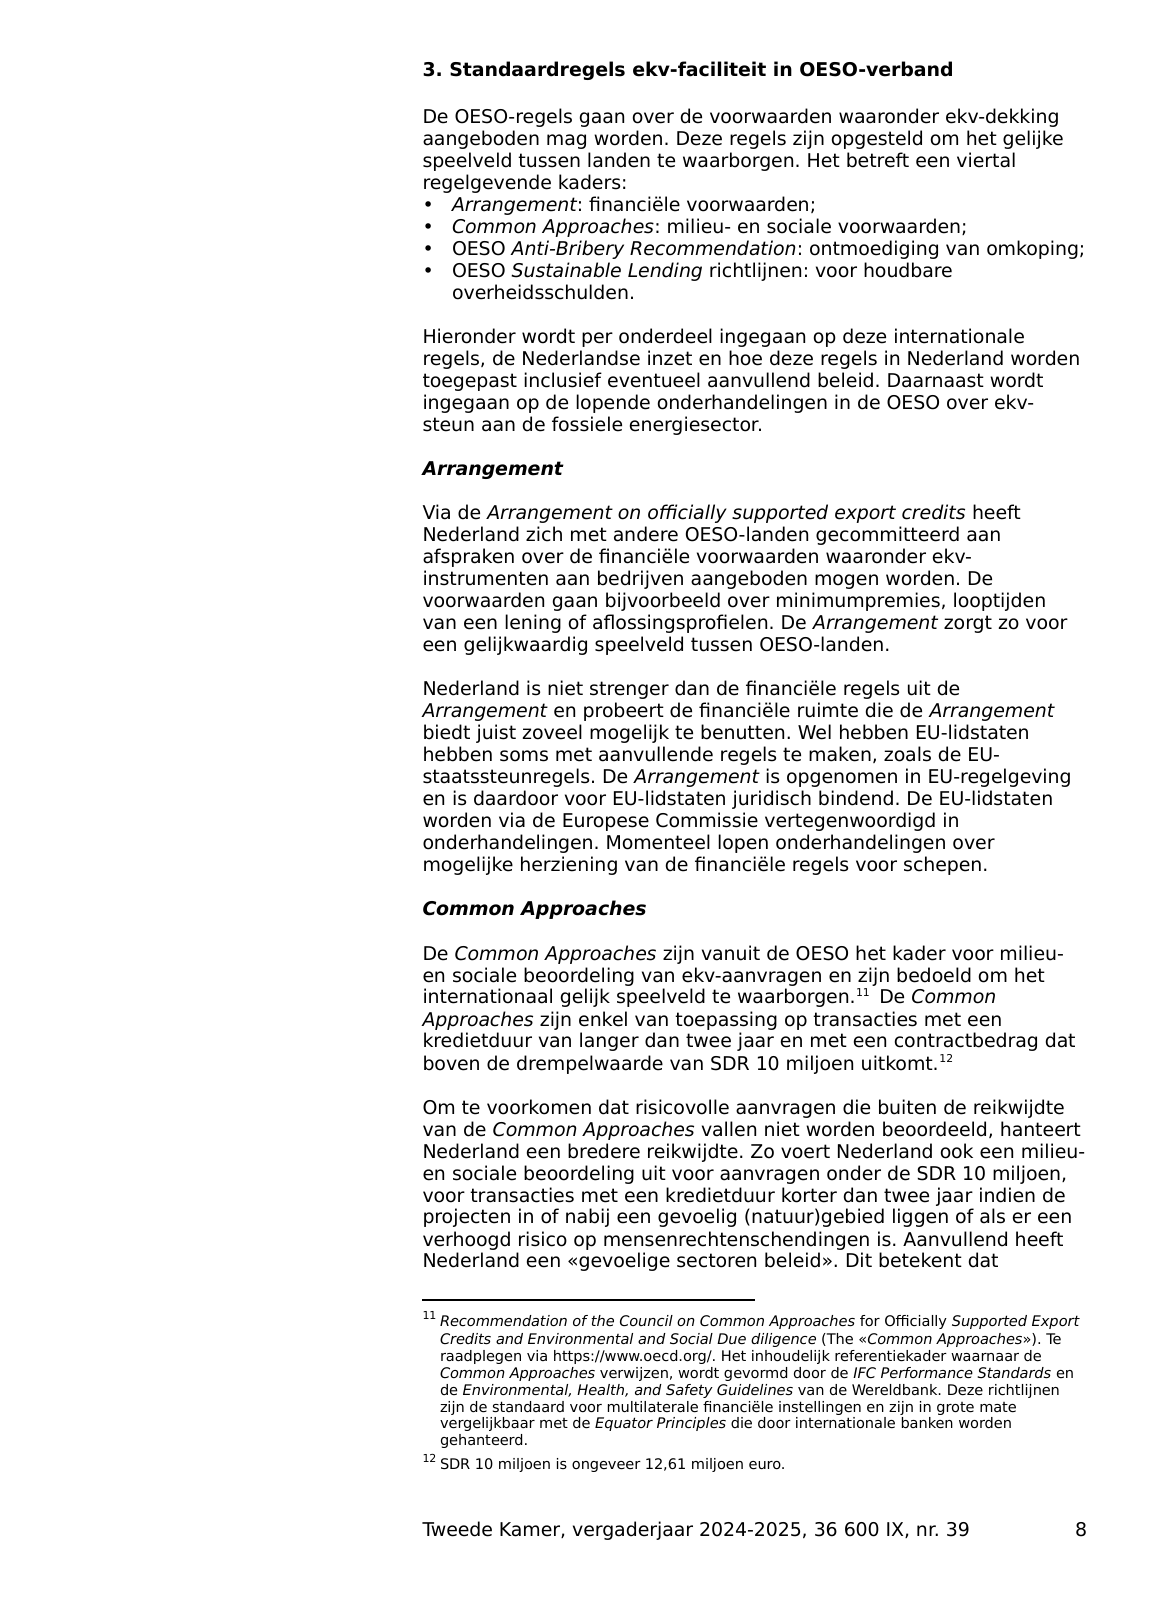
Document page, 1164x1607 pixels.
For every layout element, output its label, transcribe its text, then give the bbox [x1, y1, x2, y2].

text Nederland is niet strenger dan de financiële regels uit de Arrangement en probeert de financiële ruimte die de Arrangement biedt juist zoveel mogelijk te benutten. Wel hebben EU-lidstaten hebben soms met aanvullende regels te maken, zoals de EU-staatssteunregels. De Arrangement is opgenomen in EU-regelgeving en is daardoor voor EU-lidstaten juridisch bindend. De EU-lidstaten worden via de Europese Commissie vertegenwoordigd in onderhandelingen. Momenteel lopen onderhandelingen over mogelijke herziening van de financiële regels voor schepen. [422, 678, 1087, 876]
text • OESO Anti-Bribery Recommendation: ontmoediging van omkoping; [422, 238, 1087, 260]
subtitle Arrangement [422, 458, 1087, 480]
subtitle 3. Standaardregels ekv-faciliteit in OESO-verband [422, 59, 1087, 81]
text SDR 10 miljoen is ongeveer 12,61 miljoen euro. [422, 1452, 1087, 1474]
text De OESO-regels gaan over de voorwaarden waaronder ekv-dekking aangeboden mag worden. Deze regels zijn opgesteld om het gelijke speelveld tussen landen te waarborgen. Het betreft een viertal regelgevende kaders: [422, 106, 1087, 194]
text Om te voorkomen dat risicovolle aanvragen die buiten de reikwijdte van de Common Approaches vallen niet worden beoordeeld, hanteert Nederland een bredere reikwijdte. Zo voert Nederland ook een milieu- en sociale beoordeling uit voor aanvragen onder de SDR 10 miljoen, voor transacties met een kredietduur korter dan twee jaar indien de projecten in of nabij een gevoelig (natuur)gebied liggen of als er een verhoogd risico op mensenrechtenschendingen is. Aanvullend heeft Nederland een «gevoelige sectoren beleid». Dit betekent dat [422, 1097, 1087, 1272]
text • OESO Sustainable Lending richtlijnen: voor houdbare overheidsschulden. [422, 260, 1087, 304]
text Via de Arrangement on officially supported export credits heeft Nederland zich met andere OESO-landen gecommitteerd aan afspraken over de financiële voorwaarden waaronder ekv-instrumenten aan bedrijven aangeboden mogen worden. De voorwaarden gaan bijvoorbeeld over minimumpremies, looptijden van een lening of aflossingsprofielen. De Arrangement zorgt zo voor een gelijkwaardig speelveld tussen OESO-landen. [422, 502, 1087, 656]
text De Common Approaches zijn vanuit de OESO het kader voor milieu- en sociale beoordeling van ekv-aanvragen en zijn bedoeld om het internationaal gelijk speelveld te waarborgen. De Common Approaches zijn enkel van toepassing op transacties met een kredietduur van langer dan twee jaar en met een contractbedrag dat boven de drempelwaarde van SDR 10 miljoen uitkomt. [422, 942, 1087, 1074]
text • Arrangement: financiële voorwaarden; [422, 194, 1087, 216]
text Recommendation of the Council on Common Approaches for Officially Supported Export Credits and Environmental and Social Due diligence (The «Common Approaches»). Te raadplegen via https://www.oecd.org/. Het inhoudelijk referentiekader waarnaar de Common Approaches verwijzen, wordt gevormd door de IFC Performance Standards en de Environmental, Health, and Safety Guidelines van de Wereldbank. Deze richtlijnen zijn de standaard voor multilaterale financiële instellingen en zijn in grote mate vergelijkbaar met de Equator Principles die door internationale banken worden gehanteerd. [422, 1309, 1087, 1449]
subtitle Common Approaches [422, 898, 1087, 920]
text • Common Approaches: milieu- en sociale voorwaarden; [422, 216, 1087, 238]
text Hieronder wordt per onderdeel ingegaan op deze internationale regels, de Nederlandse inzet en hoe deze regels in Nederland worden toegepast inclusief eventueel aanvullend beleid. Daarnaast wordt ingegaan op de lopende onderhandelingen in de OESO over ekv-steun aan de fossiele energiesector. [422, 326, 1087, 436]
